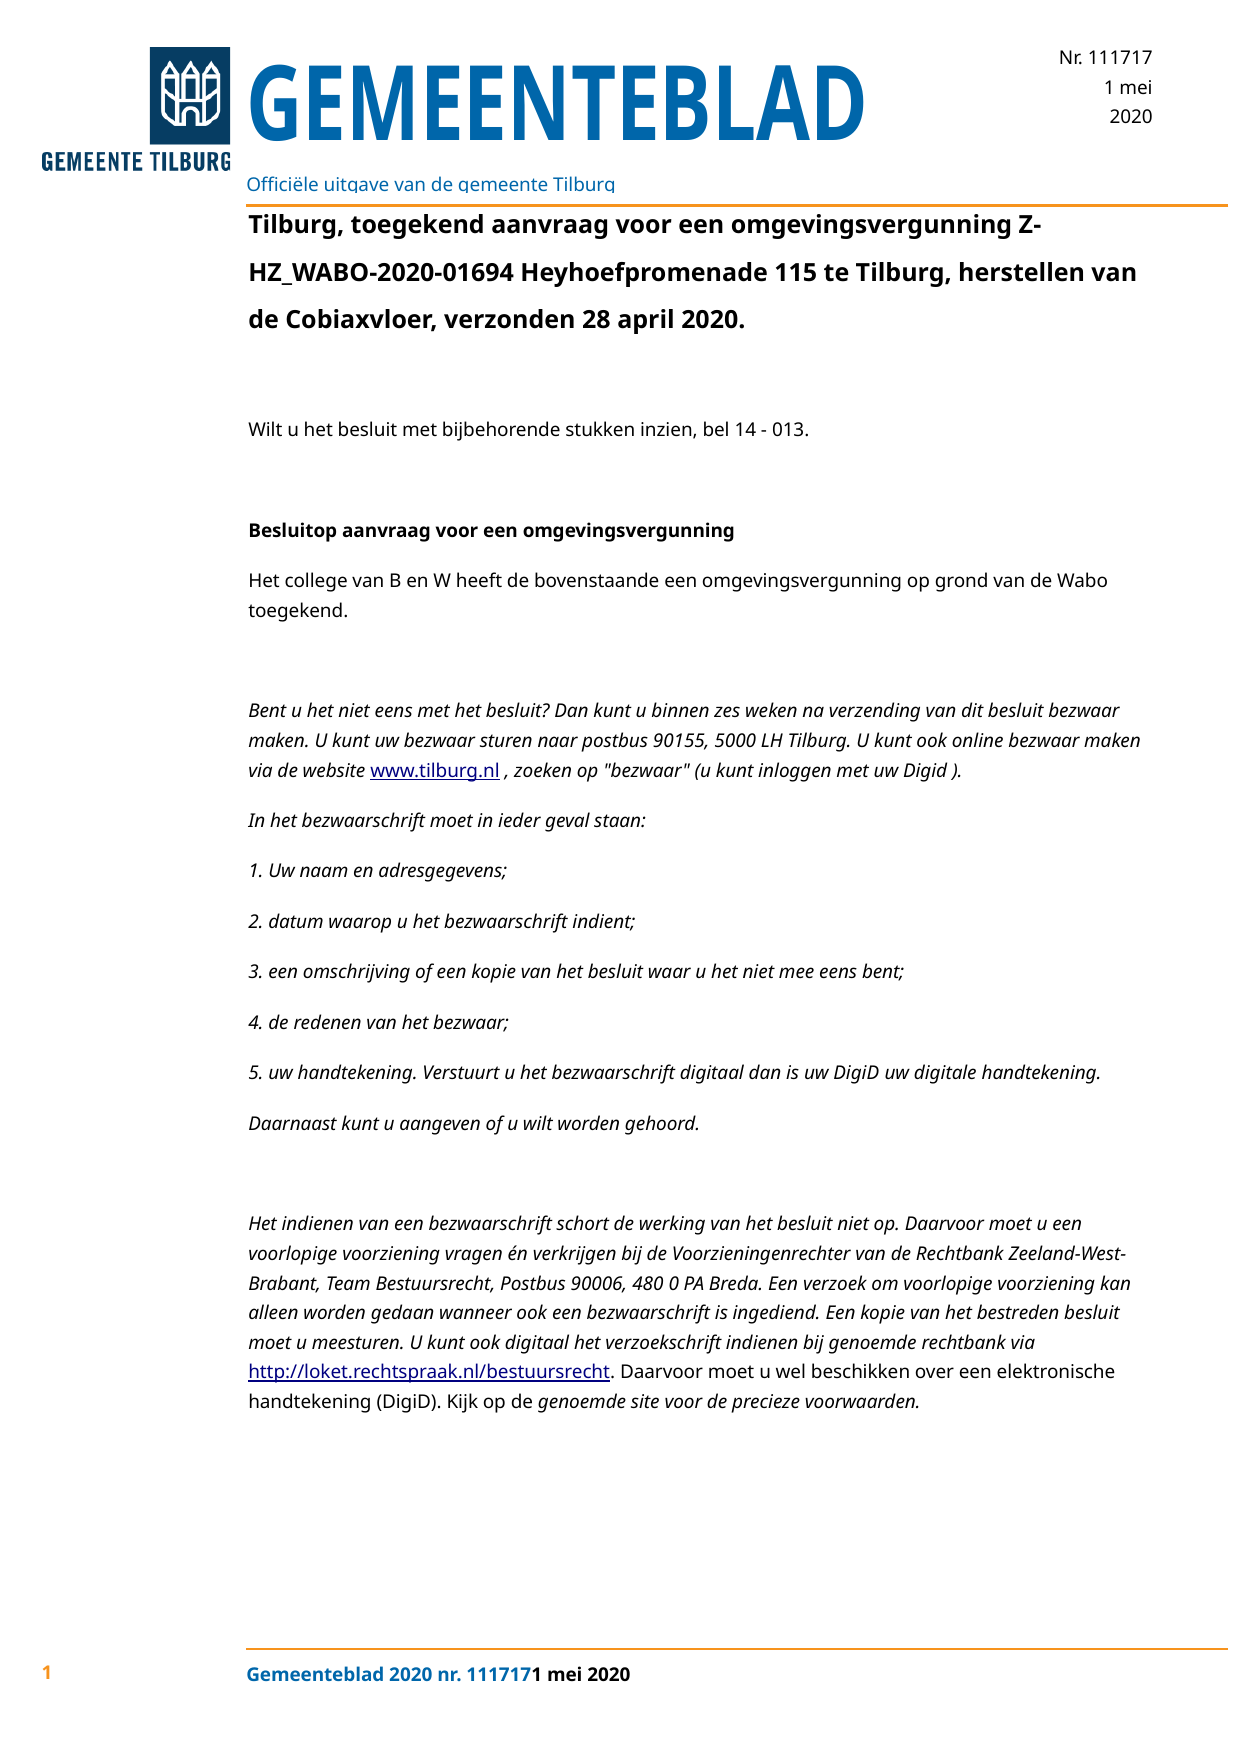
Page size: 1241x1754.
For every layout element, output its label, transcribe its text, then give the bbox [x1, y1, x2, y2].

text Besluitop aanvraag voor een omgevingsvergunning [248, 517, 1152, 542]
text 4. de redenen van het bezwaar; [248, 1009, 1152, 1034]
text 3. een omschrijving of een kopie van het besluit waar u het niet mee eens bent; [248, 958, 1152, 984]
text Daarnaast kunt u aangeven of u wilt worden gehoord. [248, 1110, 1152, 1135]
text 2. datum waarop u het bezwaarschrift indient; [248, 908, 1152, 934]
text Wilt u het besluit met bijbehorende stukken inzien, bel 14 - 013. [248, 416, 1152, 442]
text 5. uw handtekening. Verstuurt u het bezwaarschrift digitaal dan is uw DigiD uw digitale handtekening. [248, 1059, 1152, 1085]
text Bent u het niet eens met het besluit? Dan kunt u binnen zes weken na verzending van dit besluit bezwaar maken. U kunt uw bezwaar sturen naar postbus 90155, 5000 LH Tilburg. U kunt ook online bezwaar maken via de website www.tilburg.nl , zoeken op "bezwaar" (u kunt inloggen met uw Digid ). [248, 698, 1152, 782]
text 1. Uw naam en adresgegevens; [248, 858, 1152, 883]
text Het indienen van een bezwaarschrift schort de werking van het besluit niet op. Daarvoor moet u een voorlopige voorziening vragen én verkrijgen bij de Voorzieningenrechter van de Rechtbank Zeeland-West-Brabant, Team Bestuursrecht, Postbus 90006, 480 0 PA Breda. Een verzoek om voorlopige voorziening kan alleen worden gedaan wanneer ook een bezwaarschrift is ingediend. Een kopie van het bestreden besluit moet u meesturen. U kunt ook digitaal het verzoekschrift indienen bij genoemde rechtbank via http://loket.rechtspraak.nl/bestuursrecht. Daarvoor moet u wel beschikken over een elektronische handtekening (DigiD). Kijk op de genoemde site voor de precieze voorwaarden. [248, 1211, 1152, 1414]
text Tilburg, toegekend aanvraag voor een omgevingsvergunning Z-HZ_WABO-2020-01694 Heyhoefpromenade 115 te Tilburg, herstellen van de Cobiaxvloer, verzonden 28 april 2020. [248, 207, 1152, 336]
text Het college van B en W heeft de bovenstaande een omgevingsvergunning op grond van de Wabo toegekend. [248, 567, 1152, 622]
text In het bezwaarschrift moet in ieder geval staan: [248, 807, 1152, 833]
picture [41, 47, 231, 172]
